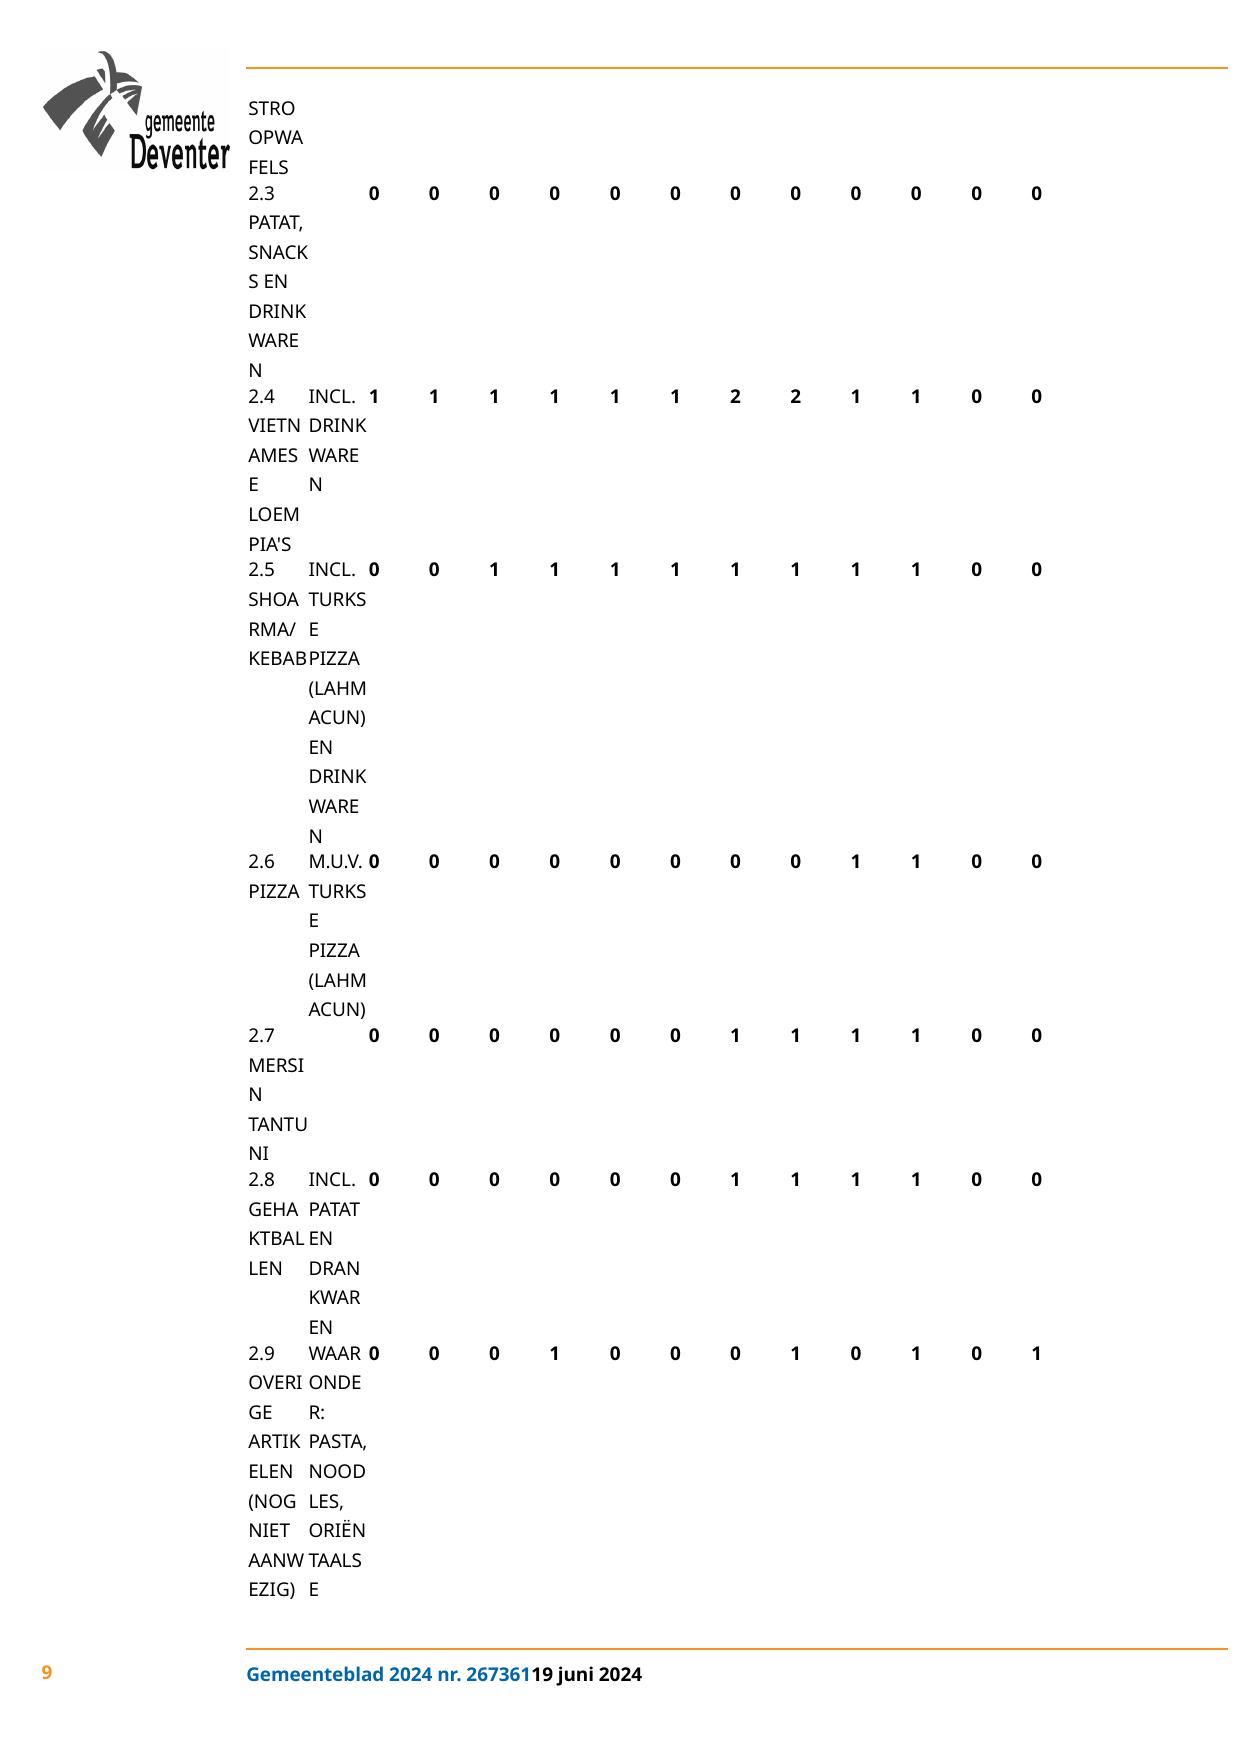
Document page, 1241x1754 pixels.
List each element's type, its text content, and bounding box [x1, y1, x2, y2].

table_cell 0 [369, 1022, 429, 1166]
table_cell 1 [850, 849, 911, 1022]
table_cell 0 [369, 1166, 429, 1340]
table_cell 0 [971, 1022, 1031, 1166]
table_cell [1091, 180, 1152, 383]
table_cell 0 [971, 849, 1031, 1022]
table_cell 0 [549, 1166, 609, 1340]
table_cell 0 [549, 849, 609, 1022]
picture [41, 47, 231, 172]
table_cell 1 [670, 383, 730, 557]
table_cell 0 [489, 1022, 549, 1166]
table_cell 0 [1031, 180, 1091, 383]
table_cell [1091, 1340, 1152, 1602]
table_cell 2.9 OVERIGE ARTIKELEN (NOG NIET AANWEZIG) [248, 1340, 308, 1602]
table_cell 1 [730, 1166, 790, 1340]
table_cell 0 [730, 1340, 790, 1602]
table_cell 1 [850, 1022, 911, 1166]
table_cell 0 [790, 180, 850, 383]
table_cell INCL. DRINKWAREN [308, 383, 368, 557]
table_cell 1 [911, 1166, 971, 1340]
table_cell 2 [790, 383, 850, 557]
table_cell 1 [1031, 1340, 1091, 1602]
table_cell [1091, 1022, 1152, 1166]
table_cell 1 [911, 849, 971, 1022]
table_cell 0 [1031, 383, 1091, 557]
table_cell 1 [730, 557, 790, 848]
table_cell 1 [730, 1022, 790, 1166]
table_cell WAARONDER: PASTA, NOODLES, ORIËNTAALSE [308, 1340, 368, 1602]
table_cell 2.7 MERSIN TANTUNI [248, 1022, 308, 1166]
table_cell [1031, 95, 1091, 180]
table_cell 1 [549, 1340, 609, 1602]
table_cell 0 [1031, 557, 1091, 848]
table_cell 1 [850, 383, 911, 557]
table_cell [911, 95, 971, 180]
table_cell 0 [850, 180, 911, 383]
table_cell 1 [850, 1166, 911, 1340]
table_cell 0 [369, 1340, 429, 1602]
table_cell 0 [790, 849, 850, 1022]
table_cell 0 [549, 1022, 609, 1166]
table_cell 0 [489, 180, 549, 383]
table_cell [610, 95, 670, 180]
table_cell 1 [610, 383, 670, 557]
table_cell 1 [790, 1340, 850, 1602]
table_cell 1 [489, 557, 549, 848]
table_cell 0 [610, 849, 670, 1022]
table_cell 0 [911, 180, 971, 383]
table_cell [489, 95, 549, 180]
table_cell 0 [429, 1022, 489, 1166]
table_cell 0 [549, 180, 609, 383]
table_cell 0 [610, 1166, 670, 1340]
table_cell INCL. PATAT EN DRANKWAREN [308, 1166, 368, 1340]
table_cell [790, 95, 850, 180]
table_cell 0 [971, 383, 1031, 557]
table_cell 2.8 GEHAKTBALLEN [248, 1166, 308, 1340]
table_cell 0 [670, 180, 730, 383]
table_cell [1091, 383, 1152, 557]
table_cell 1 [790, 1166, 850, 1340]
table_cell 0 [429, 1166, 489, 1340]
table_cell [730, 95, 790, 180]
table_cell 1 [911, 383, 971, 557]
table_cell 1 [429, 383, 489, 557]
table_cell 1 [911, 1340, 971, 1602]
table_cell 1 [790, 1022, 850, 1166]
table_cell 0 [369, 557, 429, 848]
table_cell 0 [489, 1340, 549, 1602]
table_cell 1 [489, 383, 549, 557]
table_cell [308, 95, 368, 180]
table_cell [1091, 557, 1152, 848]
table_cell 1 [850, 557, 911, 848]
table_cell 0 [971, 1166, 1031, 1340]
table_cell 0 [971, 557, 1031, 848]
table_cell 0 [971, 180, 1031, 383]
table_cell 0 [670, 849, 730, 1022]
table_cell [1091, 95, 1152, 180]
table_cell 1 [911, 1022, 971, 1166]
table_cell 2.5 SHOARMA/ KEBAB [248, 557, 308, 848]
table_cell 0 [730, 849, 790, 1022]
table_cell 0 [610, 180, 670, 383]
table_cell 1 [549, 557, 609, 848]
table_cell [369, 95, 429, 180]
table_cell 0 [429, 557, 489, 848]
table_cell 2.6 PIZZA [248, 849, 308, 1022]
table_cell [549, 95, 609, 180]
table_cell 1 [549, 383, 609, 557]
table_cell 0 [1031, 1022, 1091, 1166]
table_cell INCL. TURKSE PIZZA (LAHMACUN) EN DRINKWAREN [308, 557, 368, 848]
table_cell 0 [429, 180, 489, 383]
table_cell [1091, 849, 1152, 1022]
table_cell [308, 1022, 368, 1166]
table_cell 1 [911, 557, 971, 848]
table_cell M.U.V. TURKSE PIZZA (LAHMACUN) [308, 849, 368, 1022]
table_cell 0 [610, 1022, 670, 1166]
table_cell 0 [429, 1340, 489, 1602]
table_cell 0 [971, 1340, 1031, 1602]
table_cell 0 [429, 849, 489, 1022]
table_cell STROOPWAFELS [248, 95, 308, 180]
table_cell 0 [369, 849, 429, 1022]
table_cell 1 [369, 383, 429, 557]
table_cell 0 [489, 1166, 549, 1340]
table_cell 0 [670, 1340, 730, 1602]
table_cell 1 [670, 557, 730, 848]
table_cell 2 [730, 383, 790, 557]
table_cell 1 [610, 557, 670, 848]
table_cell 0 [369, 180, 429, 383]
table_cell 0 [489, 849, 549, 1022]
table_cell 0 [1031, 849, 1091, 1022]
table_cell [670, 95, 730, 180]
table_cell 0 [670, 1166, 730, 1340]
table_cell 0 [730, 180, 790, 383]
table_cell 0 [850, 1340, 911, 1602]
table_cell [1091, 1166, 1152, 1340]
table_cell [308, 180, 368, 383]
table_cell [971, 95, 1031, 180]
table_cell [850, 95, 911, 180]
table_cell 0 [1031, 1166, 1091, 1340]
table_cell 1 [790, 557, 850, 848]
table_cell [429, 95, 489, 180]
table_cell 2.4 VIETNAMESE LOEMPIA'S [248, 383, 308, 557]
table_cell 2.3 PATAT, SNACKS EN DRINKWAREN [248, 180, 308, 383]
table_cell 0 [670, 1022, 730, 1166]
table_cell 0 [610, 1340, 670, 1602]
